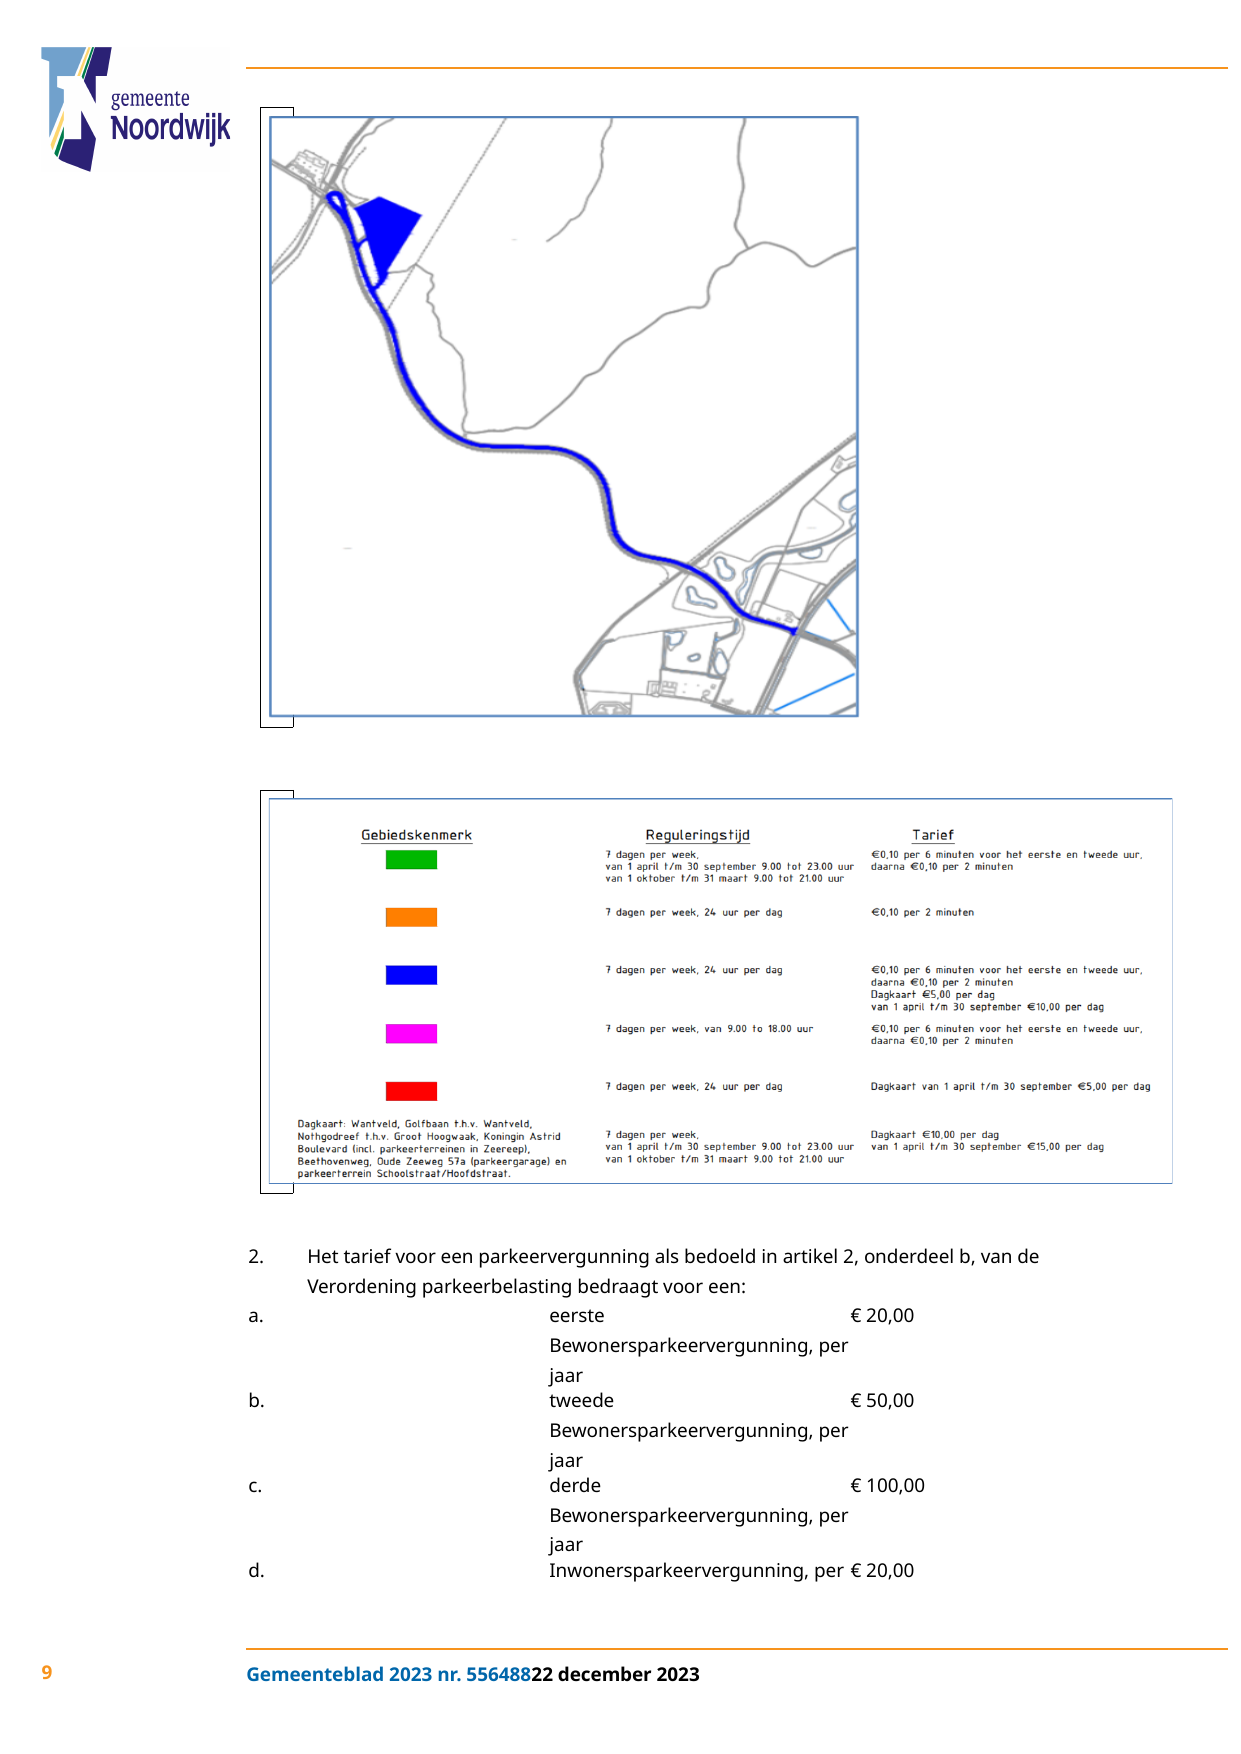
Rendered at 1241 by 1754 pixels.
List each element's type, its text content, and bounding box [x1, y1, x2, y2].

table_header eerste Bewonersparkeervergunning, per jaar [549, 1303, 850, 1388]
picture [268, 798, 1173, 1184]
table_cell Inwonersparkeervergunning, per [549, 1558, 850, 1583]
picture [41, 47, 231, 172]
table_cell c. [248, 1473, 549, 1557]
picture [268, 115, 860, 718]
table_cell d. [248, 1558, 549, 1583]
table_header a. [248, 1303, 549, 1388]
table_cell € 100,00 [850, 1473, 1152, 1557]
table_cell b. [248, 1388, 549, 1472]
table_cell tweede Bewonersparkeervergunning, per jaar [549, 1388, 850, 1472]
list Het tarief voor een parkeervergunning als bedoeld in artikel 2, onderdeel b, van de Verordening parkeerbelasting bedraagt voor een: [248, 1243, 1152, 1299]
table_cell € 20,00 [850, 1558, 1152, 1583]
table_cell € 50,00 [850, 1388, 1152, 1472]
table_cell derde Bewonersparkeervergunning, per jaar [549, 1473, 850, 1557]
table_header € 20,00 [850, 1303, 1152, 1388]
